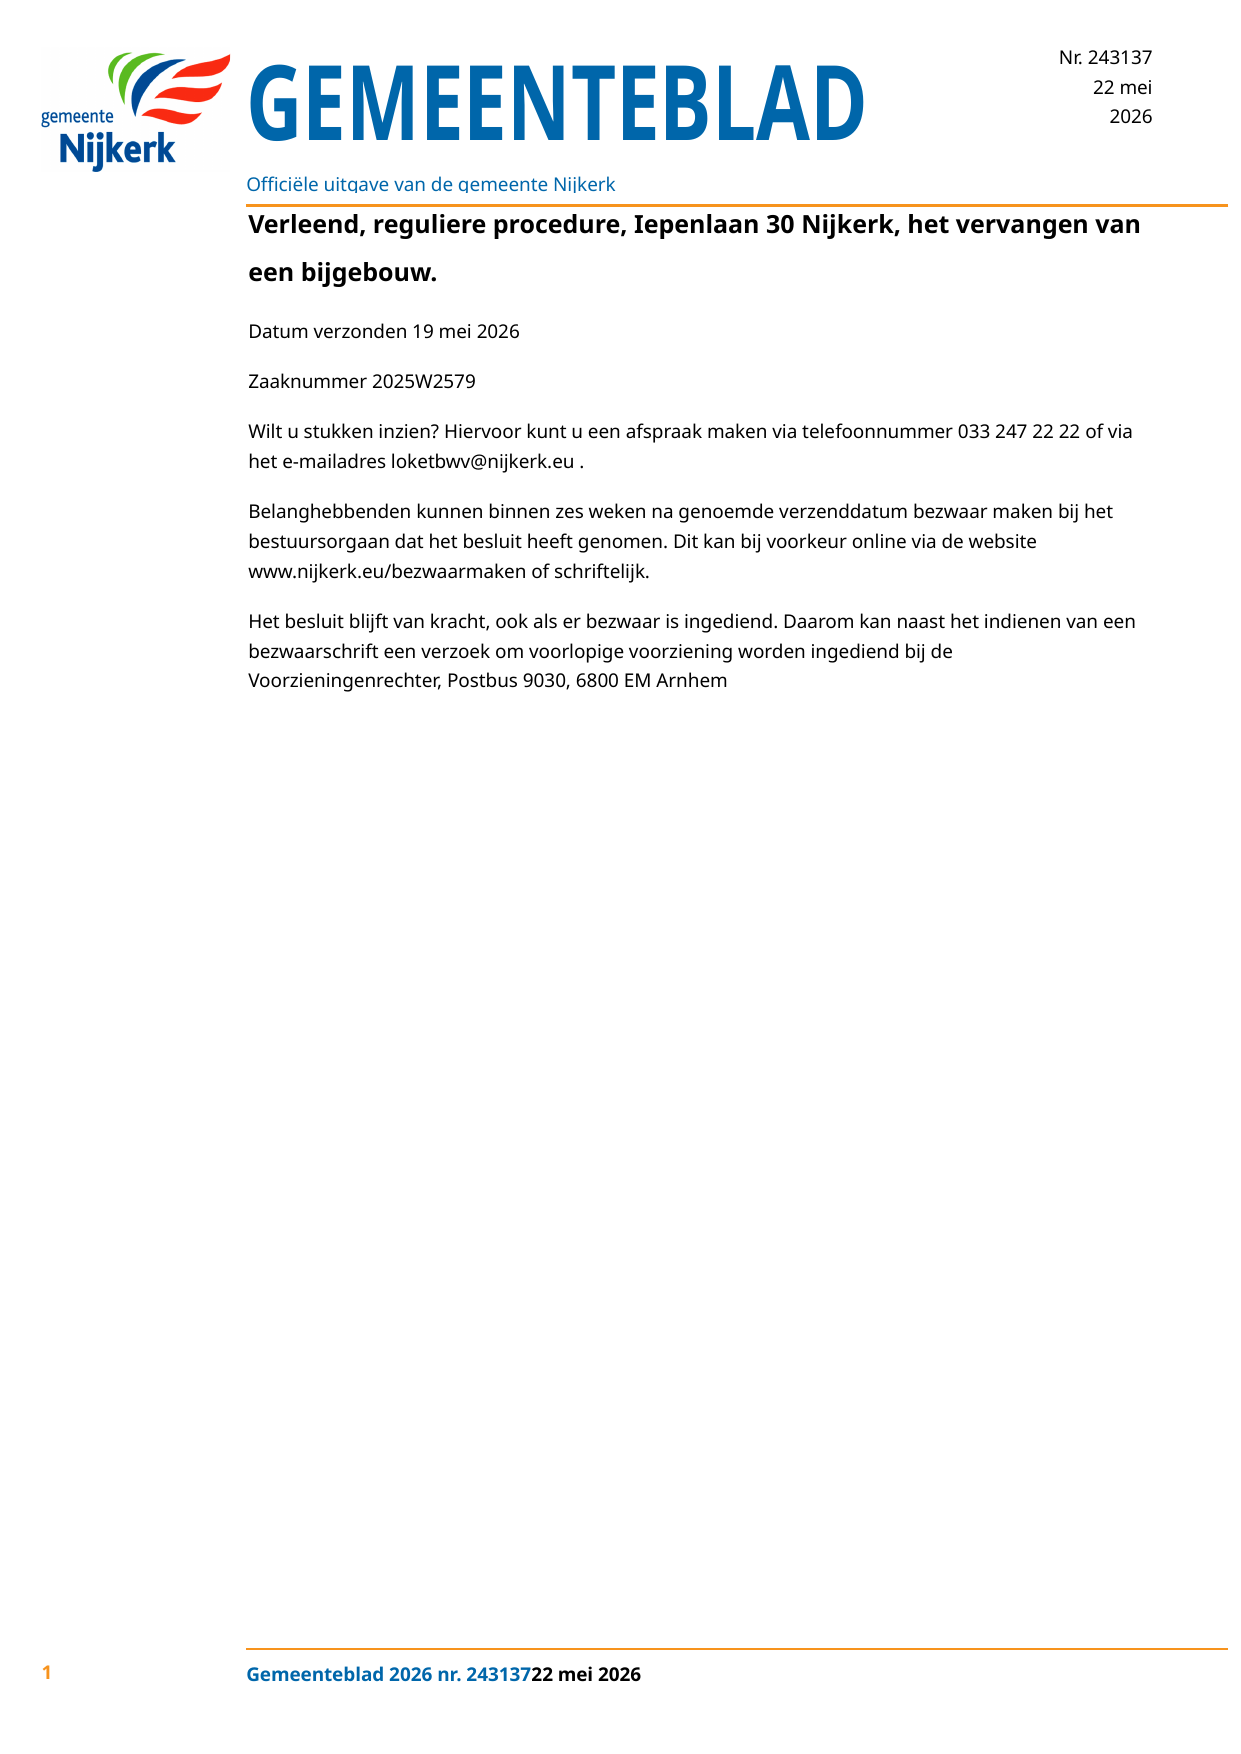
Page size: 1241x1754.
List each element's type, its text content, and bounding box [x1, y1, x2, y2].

text Datum verzonden 19 mei 2026 [248, 318, 1152, 344]
text Het besluit blijft van kracht, ook als er bezwaar is ingediend. Daarom kan naast het indienen van een bezwaarschrift een verzoek om voorlopige voorziening worden ingediend bij de Voorzieningenrechter, Postbus 9030, 6800 EM Arnhem [248, 608, 1152, 693]
text Belanghebbenden kunnen binnen zes weken na genoemde verzenddatum bezwaar maken bij het bestuursorgaan dat het besluit heeft genomen. Dit kan bij voorkeur online via de website www.nijkerk.eu/bezwaarmaken of schriftelijk. [248, 499, 1152, 584]
text Verleend, reguliere procedure, Iepenlaan 30 Nijkerk, het vervangen van een bijgebouw. [248, 207, 1152, 288]
text Zaaknummer 2025W2579 [248, 368, 1152, 394]
text Wilt u stukken inzien? Hiervoor kunt u een afspraak maken via telefoonnummer 033 247 22 22 of via het e-mailadres loketbwv@nijkerk.eu . [248, 419, 1152, 474]
picture [41, 47, 231, 172]
